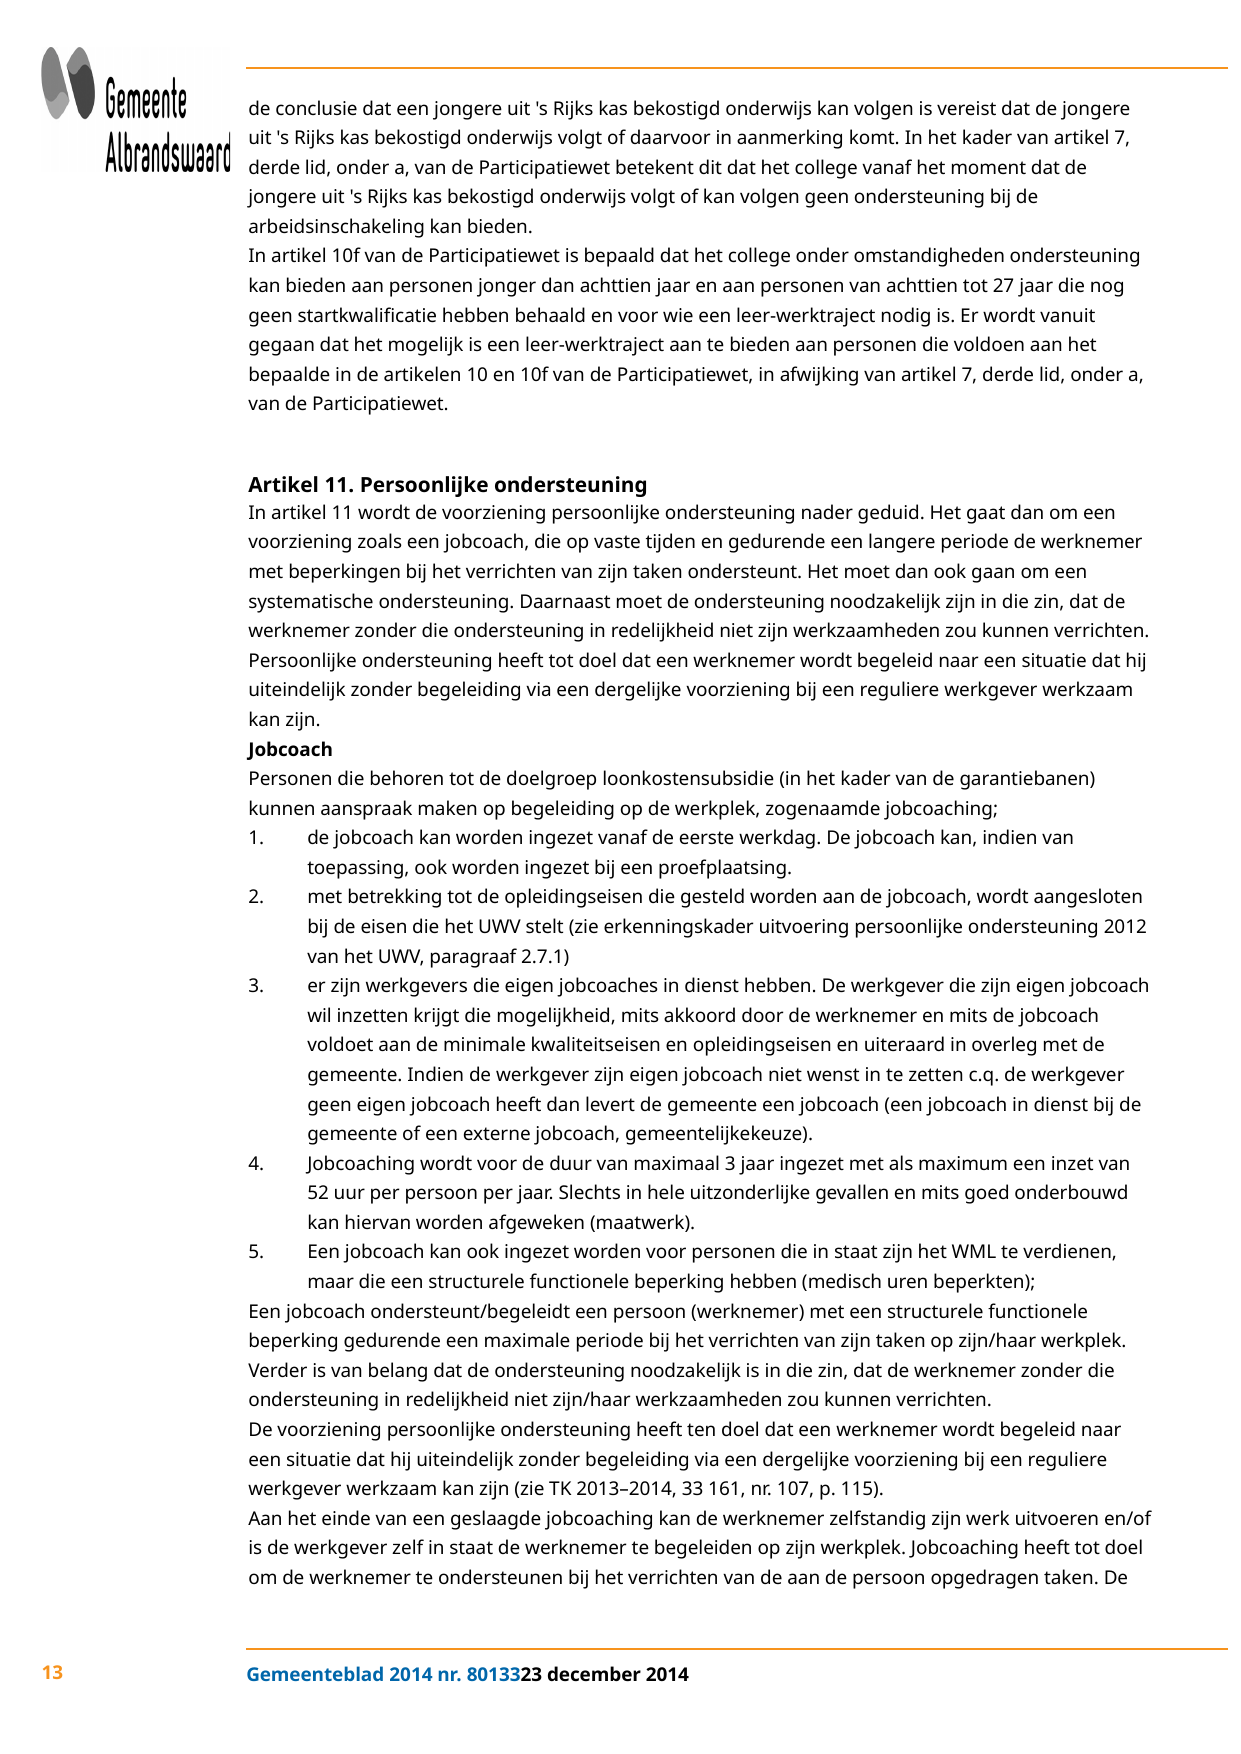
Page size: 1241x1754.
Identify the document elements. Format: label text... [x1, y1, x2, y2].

text Artikel 11. Persoonlijke ondersteuning [248, 471, 1152, 499]
text Een jobcoach ondersteunt/begeleidt een persoon (werknemer) met een structurele functionele beperking gedurende een maximale periode bij het verrichten van zijn taken op zijn/haar werkplek. Verder is van belang dat de ondersteuning noodzakelijk is in die zin, dat de werknemer zonder die ondersteuning in redelijkheid niet zijn/haar werkzaamheden zou kunnen verrichten. [248, 1298, 1152, 1412]
text Personen die behoren tot de doelgroep loonkostensubsidie (in het kader van de garantiebanen) kunnen aanspraak maken op begeleiding op de werkplek, zogenaamde jobcoaching; [248, 765, 1152, 821]
text In artikel 10f van de Participatiewet is bepaald dat het college onder omstandigheden ondersteuning kan bieden aan personen jonger dan achttien jaar en aan personen van achttien tot 27 jaar die nog geen startkwalificatie hebben behaald en voor wie een leer-werktraject nodig is. Er wordt vanuit gegaan dat het mogelijk is een leer-werktraject aan te bieden aan personen die voldoen aan het bepaalde in de artikelen 10 en 10f van de Participatiewet, in afwijking van artikel 7, derde lid, onder a, van de Participatiewet. [248, 243, 1152, 416]
list met betrekking tot de opleidingseisen die gesteld worden aan de jobcoach, wordt aangesloten bij de eisen die het UWV stelt (zie erkenningskader uitvoering persoonlijke ondersteuning 2012 van het UWV, paragraaf 2.7.1) [248, 884, 1152, 968]
picture [41, 47, 231, 172]
text de conclusie dat een jongere uit 's Rijks kas bekostigd onderwijs kan volgen is vereist dat de jongere uit 's Rijks kas bekostigd onderwijs volgt of daarvoor in aanmerking komt. In het kader van artikel 7, derde lid, onder a, van de Participatiewet betekent dit dat het college vanaf het moment dat de jongere uit 's Rijks kas bekostigd onderwijs volgt of kan volgen geen ondersteuning bij de arbeidsinschakeling kan bieden. [248, 95, 1152, 239]
text Aan het einde van een geslaagde jobcoaching kan de werknemer zelfstandig zijn werk uitvoeren en/of is de werkgever zelf in staat de werknemer te begeleiden op zijn werkplek. Jobcoaching heeft tot doel om de werknemer te ondersteunen bij het verrichten van de aan de persoon opgedragen taken. De [248, 1505, 1152, 1590]
list Jobcoaching wordt voor de duur van maximaal 3 jaar ingezet met als maximum een inzet van 52 uur per persoon per jaar. Slechts in hele uitzonderlijke gevallen en mits goed onderbouwd kan hiervan worden afgeweken (maatwerk). [248, 1150, 1152, 1235]
list de jobcoach kan worden ingezet vanaf de eerste werkdag. De jobcoach kan, indien van toepassing, ook worden ingezet bij een proefplaatsing. [248, 824, 1152, 880]
text De voorziening persoonlijke ondersteuning heeft ten doel dat een werknemer wordt begeleid naar een situatie dat hij uiteindelijk zonder begeleiding via een dergelijke voorziening bij een reguliere werkgever werkzaam kan zijn (zie TK 2013–2014, 33 161, nr. 107, p. 115). [248, 1416, 1152, 1501]
list Een jobcoach kan ook ingezet worden voor personen die in staat zijn het WML te verdienen, maar die een structurele functionele beperking hebben (medisch uren beperkten); [248, 1239, 1152, 1294]
list er zijn werkgevers die eigen jobcoaches in dienst hebben. De werkgever die zijn eigen jobcoach wil inzetten krijgt die mogelijkheid, mits akkoord door de werknemer en mits de jobcoach voldoet aan de minimale kwaliteitseisen en opleidingseisen en uiteraard in overleg met de gemeente. Indien de werkgever zijn eigen jobcoach niet wenst in te zetten c.q. de werkgever geen eigen jobcoach heeft dan levert de gemeente een jobcoach (een jobcoach in dienst bij de gemeente of een externe jobcoach, gemeentelijkekeuze). [248, 972, 1152, 1146]
text Jobcoach [248, 736, 1152, 761]
text In artikel 11 wordt de voorziening persoonlijke ondersteuning nader geduid. Het gaat dan om een voorziening zoals een jobcoach, die op vaste tijden en gedurende een langere periode de werknemer met beperkingen bij het verrichten van zijn taken ondersteunt. Het moet dan ook gaan om een systematische ondersteuning. Daarnaast moet de ondersteuning noodzakelijk zijn in die zin, dat de werknemer zonder die ondersteuning in redelijkheid niet zijn werkzaamheden zou kunnen verrichten. Persoonlijke ondersteuning heeft tot doel dat een werknemer wordt begeleid naar een situatie dat hij uiteindelijk zonder begeleiding via een dergelijke voorziening bij een reguliere werkgever werkzaam kan zijn. [248, 499, 1152, 732]
